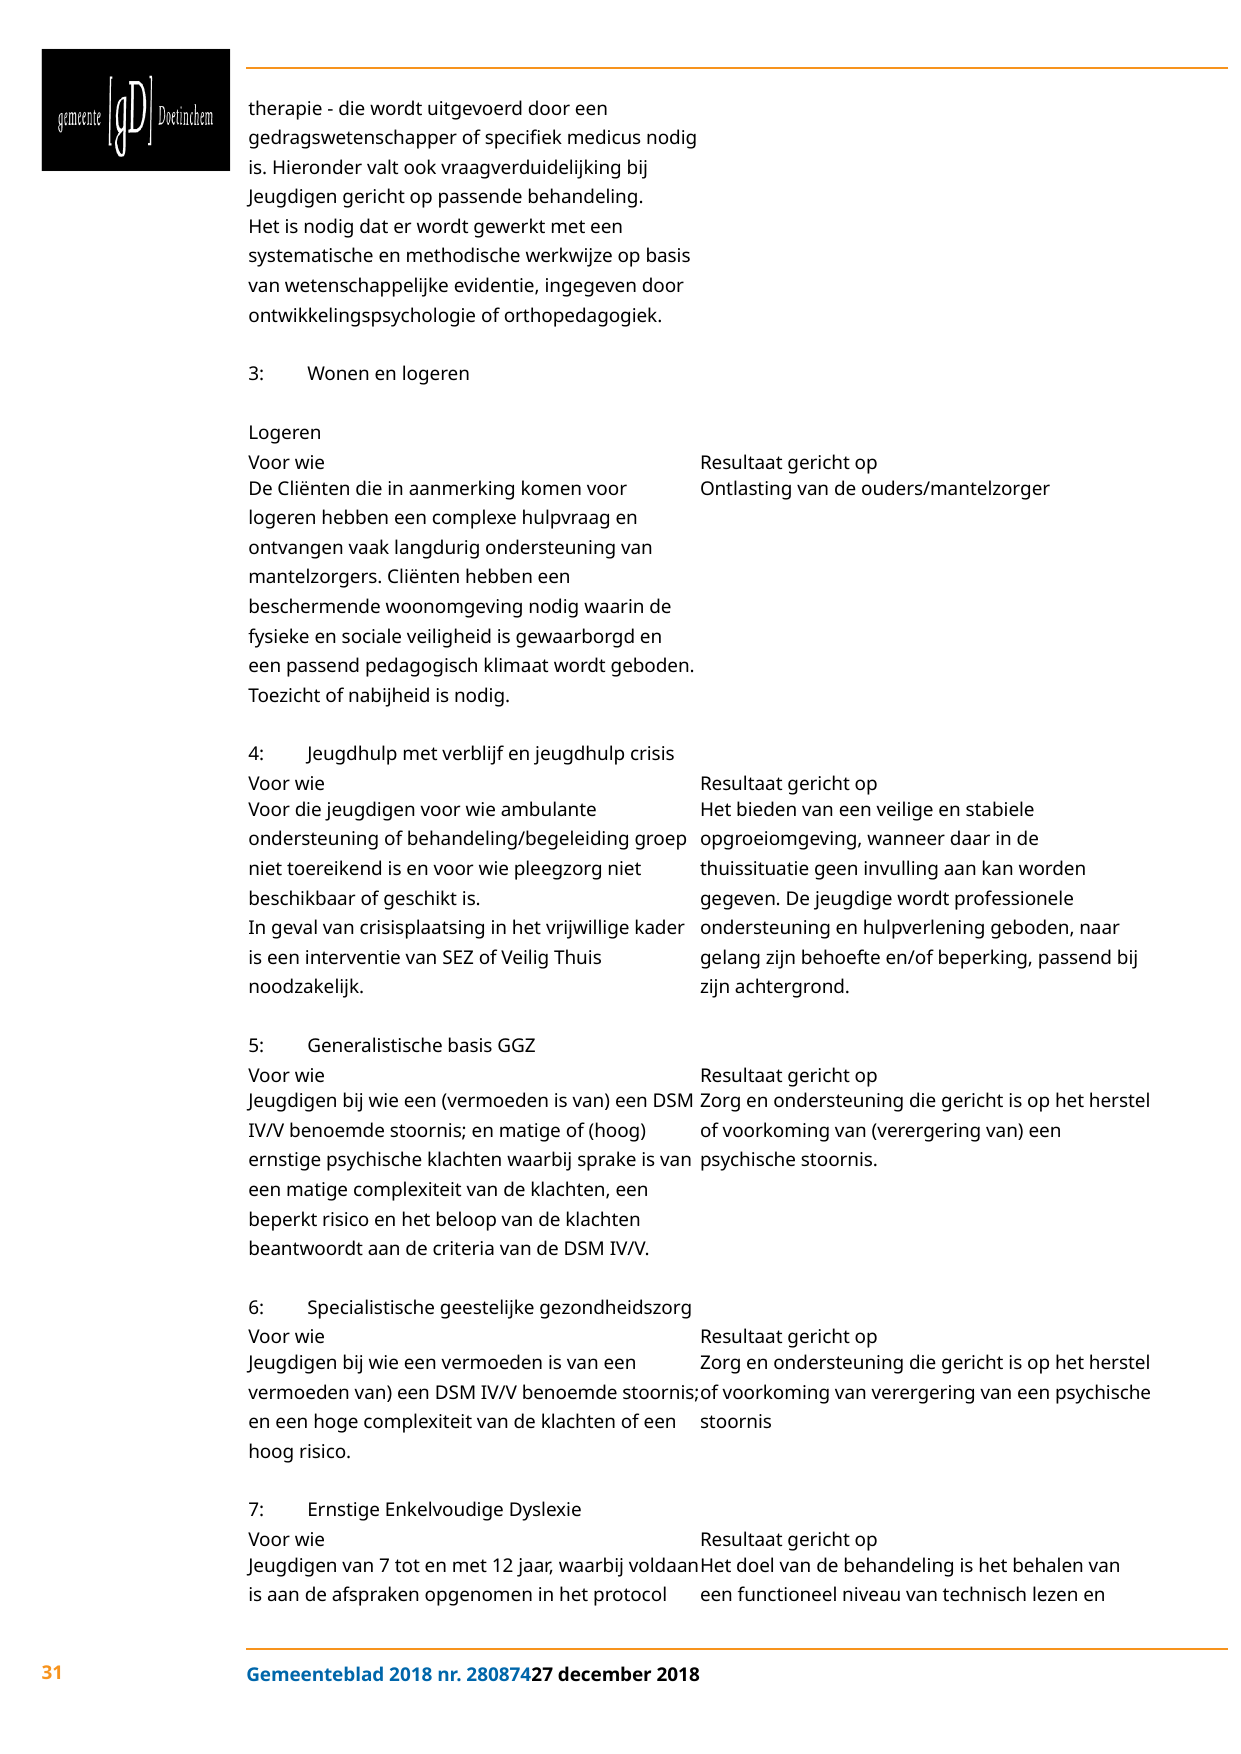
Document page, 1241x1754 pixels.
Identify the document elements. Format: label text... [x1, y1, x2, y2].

table_cell Ontlasting van de ouders/mantelzorger [700, 475, 1152, 708]
table_cell Jeugdigen bij wie een (vermoeden is van) een DSM IV/V benoemde stoornis; en matige of (hoog) ernstige psychische klachten waarbij sprake is van een matige complexiteit van de klachten, een beperkt risico en het beloop van de klachten beantwoordt aan de criteria van de DSM IV/V. [248, 1088, 700, 1261]
table_header Voor wie [248, 1324, 700, 1349]
table_cell De Cliënten die in aanmerking komen voor logeren hebben een complexe hulpvraag en ontvangen vaak langdurig ondersteuning van mantelzorgers. Cliënten hebben een beschermende woonomgeving nodig waarin de fysieke en sociale veiligheid is gewaarborgd en een passend pedagogisch klimaat wordt geboden. Toezicht of nabijheid is nodig. [248, 475, 700, 708]
picture [41, 47, 231, 172]
table_header Resultaat gericht op [700, 1324, 1152, 1349]
table_cell Zorg en ondersteuning die gericht is op het herstel of voorkoming van (verergering van) een psychische stoornis. [700, 1088, 1152, 1261]
table_header Resultaat gericht op [700, 770, 1152, 796]
text Logeren [248, 419, 1152, 445]
table_cell Jeugdigen bij wie een vermoeden is van een vermoeden van) een DSM IV/V benoemde stoornis; en een hoge complexiteit van de klachten of een hoog risico. [248, 1349, 700, 1464]
table_header Voor wie [248, 1062, 700, 1087]
table_header Voor wie [248, 770, 700, 796]
table_header Voor wie [248, 449, 700, 475]
table_header Resultaat gericht op [700, 1062, 1152, 1087]
table_cell Het bieden van een veilige en stabiele opgroeiomgeving, wanneer daar in de thuissituatie geen invulling aan kan worden gegeven. De jeugdige wordt professionele ondersteuning en hulpverlening geboden, naar gelang zijn behoefte en/of beperking, passend bij zijn achtergrond. [700, 796, 1152, 999]
table_cell [700, 95, 1152, 328]
list Specialistische geestelijke gezondheidszorg [248, 1294, 1152, 1320]
list Wonen en logeren [248, 360, 1152, 386]
table_cell therapie - die wordt uitgevoerd door een gedragswetenschapper of specifiek medicus nodig is. Hieronder valt ook vraagverduidelijking bij Jeugdigen gericht op passende behandeling. Het is nodig dat er wordt gewerkt met een systematische en methodische werkwijze op basis van wetenschappelijke evidentie, ingegeven door ontwikkelingspsychologie of orthopedagogiek. [248, 95, 700, 328]
table_cell Zorg en ondersteuning die gericht is op het herstel of voorkoming van verergering van een psychische stoornis [700, 1349, 1152, 1464]
table_header Resultaat gericht op [700, 1526, 1152, 1552]
table_header Voor wie [248, 1526, 700, 1552]
table_cell Voor die jeugdigen voor wie ambulante ondersteuning of behandeling/begeleiding groep niet toereikend is en voor wie pleegzorg niet beschikbaar of geschikt is. In geval van crisisplaatsing in het vrijwillige kader is een interventie van SEZ of Veilig Thuis noodzakelijk. [248, 796, 700, 999]
list Jeugdhulp met verblijf en jeugdhulp crisis [248, 741, 1152, 766]
list Generalistische basis GGZ [248, 1032, 1152, 1058]
table_header Resultaat gericht op [700, 449, 1152, 475]
table_cell Het doel van de behandeling is het behalen van een functioneel niveau van technisch lezen en [700, 1552, 1152, 1607]
table_cell Jeugdigen van 7 tot en met 12 jaar, waarbij voldaan is aan de afspraken opgenomen in het protocol [248, 1552, 700, 1607]
list Ernstige Enkelvoudige Dyslexie [248, 1497, 1152, 1522]
